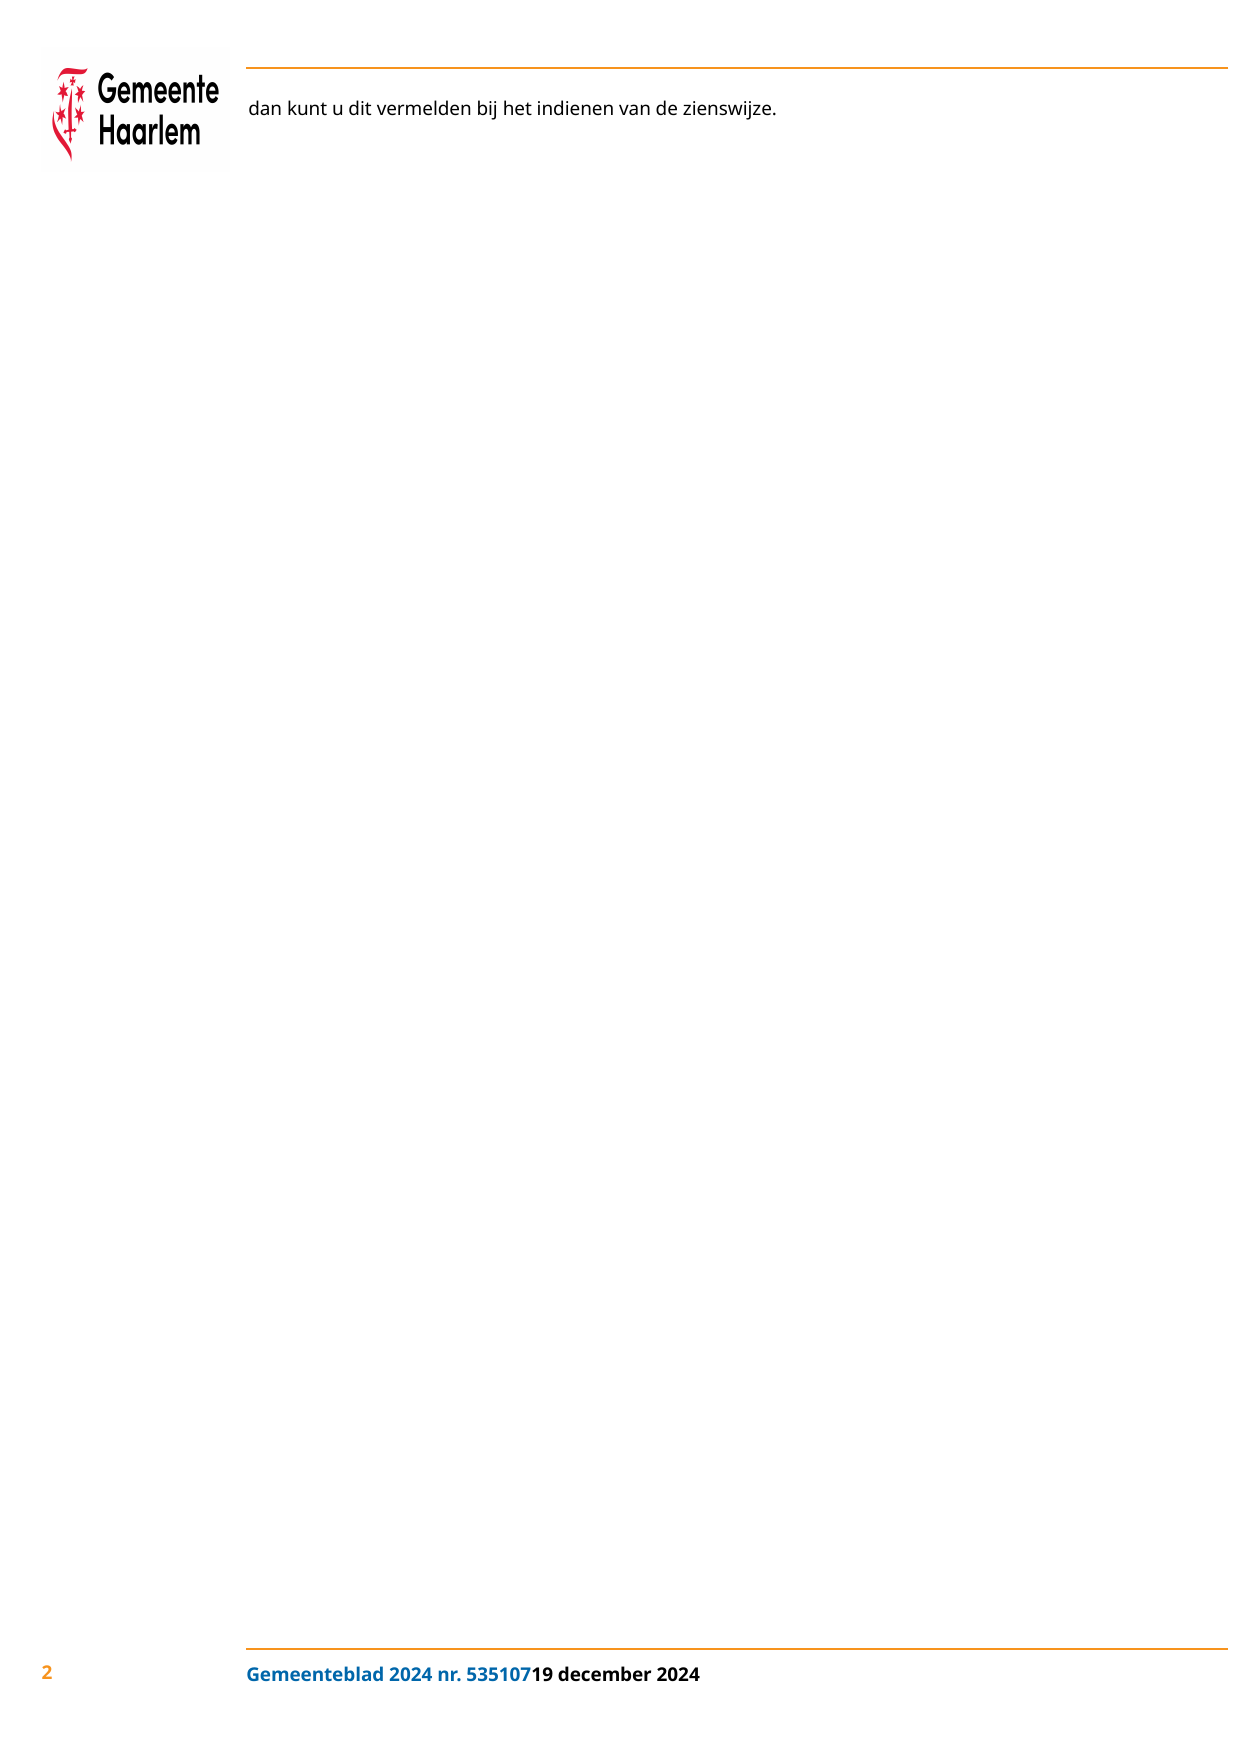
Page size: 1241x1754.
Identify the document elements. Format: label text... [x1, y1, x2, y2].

picture [41, 47, 231, 172]
text dan kunt u dit vermelden bij het indienen van de zienswijze. [248, 95, 1152, 121]
